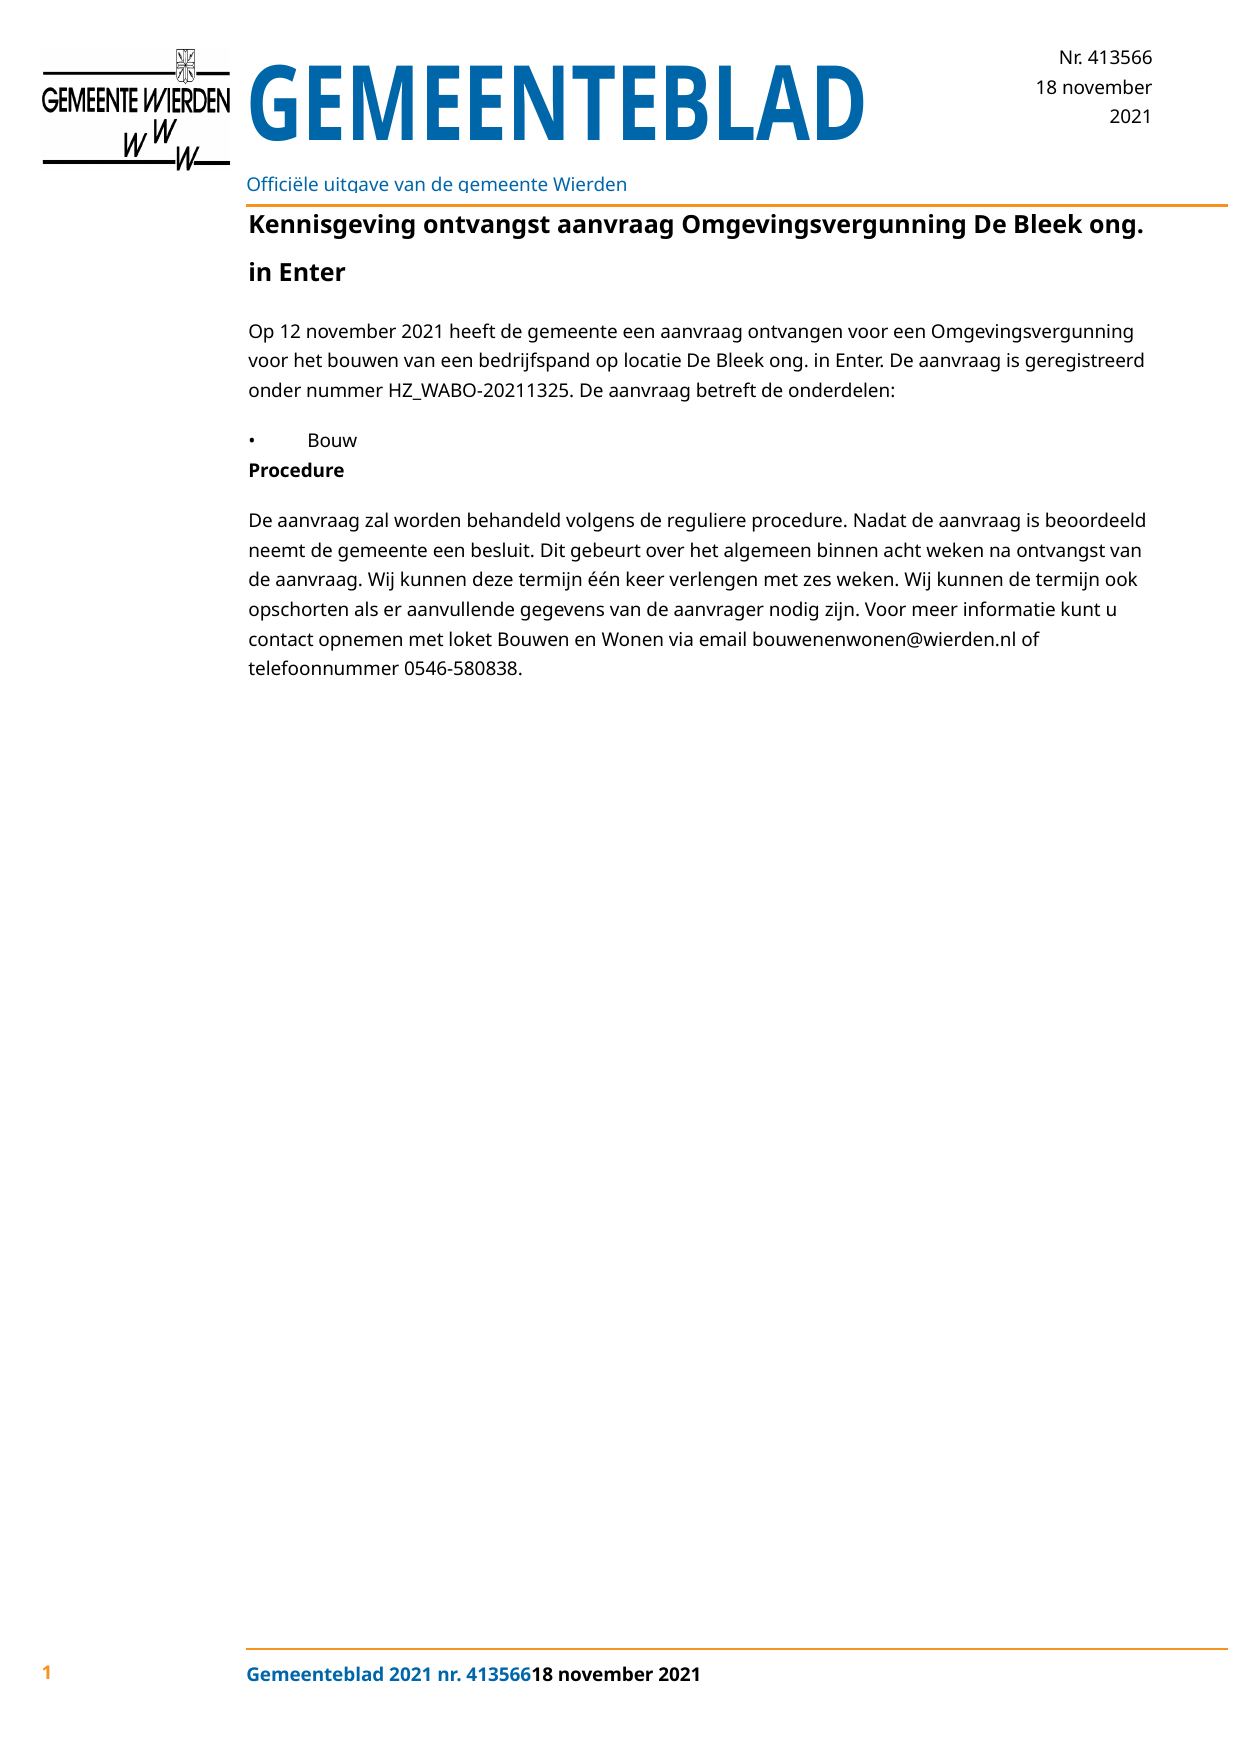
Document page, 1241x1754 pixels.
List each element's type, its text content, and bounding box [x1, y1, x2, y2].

text De aanvraag zal worden behandeld volgens de reguliere procedure. Nadat de aanvraag is beoordeeld neemt de gemeente een besluit. Dit gebeurt over het algemeen binnen acht weken na ontvangst van de aanvraag. Wij kunnen deze termijn één keer verlengen met zes weken. Wij kunnen de termijn ook opschorten als er aanvullende gegevens van de aanvrager nodig zijn. Voor meer informatie kunt u contact opnemen met loket Bouwen en Wonen via email bouwenenwonen@wierden.nl of telefoonnummer 0546-580838. [248, 507, 1152, 681]
picture [41, 47, 231, 172]
list Bouw [248, 427, 1152, 453]
text Kennisgeving ontvangst aanvraag Omgevingsvergunning De Bleek ong. in Enter [248, 207, 1152, 288]
text Op 12 november 2021 heeft de gemeente een aanvraag ontvangen voor een Omgevingsvergunning voor het bouwen van een bedrijfspand op locatie De Bleek ong. in Enter. De aanvraag is geregistreerd onder nummer HZ_WABO-20211325. De aanvraag betreft de onderdelen: [248, 318, 1152, 403]
text Procedure [248, 457, 1152, 483]
